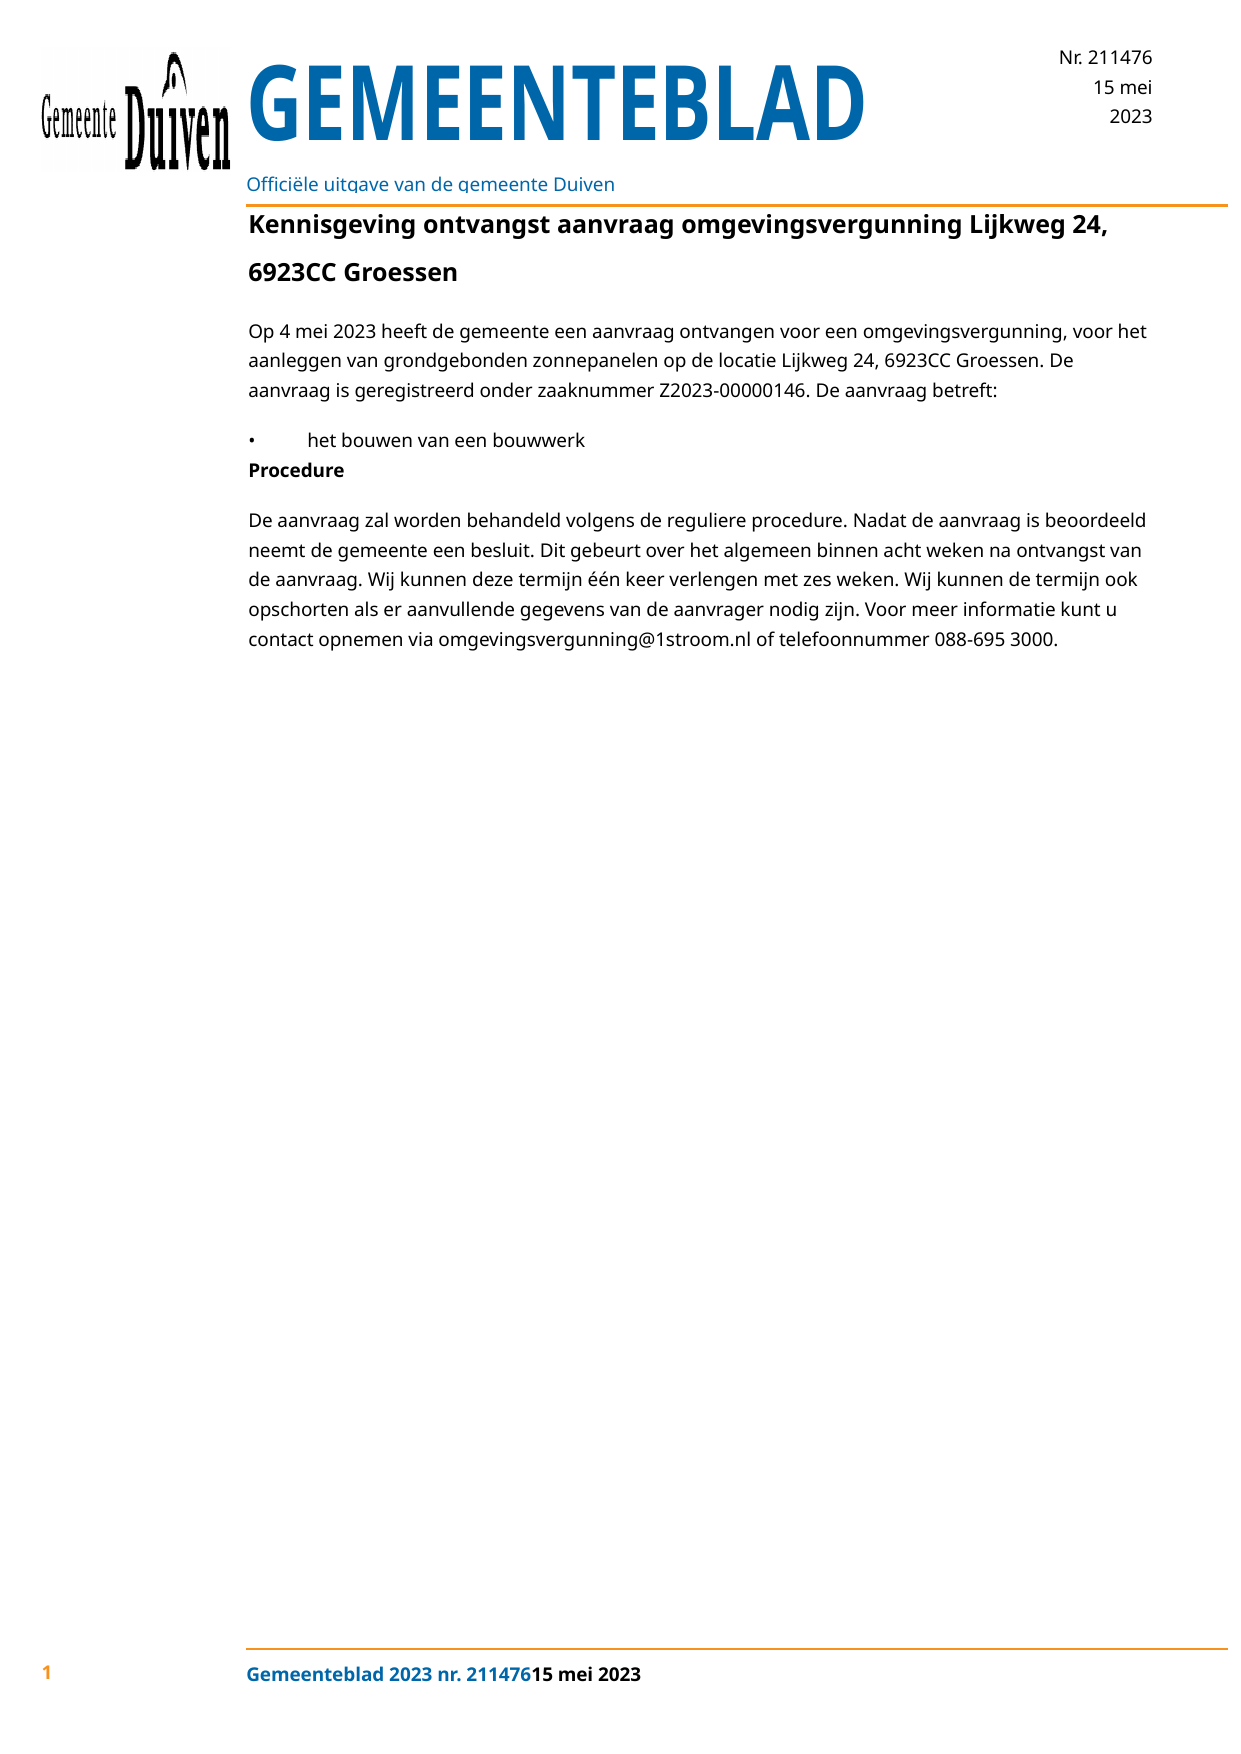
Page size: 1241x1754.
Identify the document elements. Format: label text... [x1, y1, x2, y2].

text Kennisgeving ontvangst aanvraag omgevingsvergunning Lijkweg 24, 6923CC Groessen [248, 207, 1152, 288]
list het bouwen van een bouwwerk [248, 427, 1152, 453]
picture [41, 47, 231, 172]
text Op 4 mei 2023 heeft de gemeente een aanvraag ontvangen voor een omgevingsvergunning, voor het aanleggen van grondgebonden zonnepanelen op de locatie Lijkweg 24, 6923CC Groessen. De aanvraag is geregistreerd onder zaaknummer Z2023-00000146. De aanvraag betreft: [248, 318, 1152, 403]
text Procedure [248, 457, 1152, 483]
text De aanvraag zal worden behandeld volgens de reguliere procedure. Nadat de aanvraag is beoordeeld neemt de gemeente een besluit. Dit gebeurt over het algemeen binnen acht weken na ontvangst van de aanvraag. Wij kunnen deze termijn één keer verlengen met zes weken. Wij kunnen de termijn ook opschorten als er aanvullende gegevens van de aanvrager nodig zijn. Voor meer informatie kunt u contact opnemen via omgevingsvergunning@1stroom.nl of telefoonnummer 088-695 3000. [248, 507, 1152, 652]
